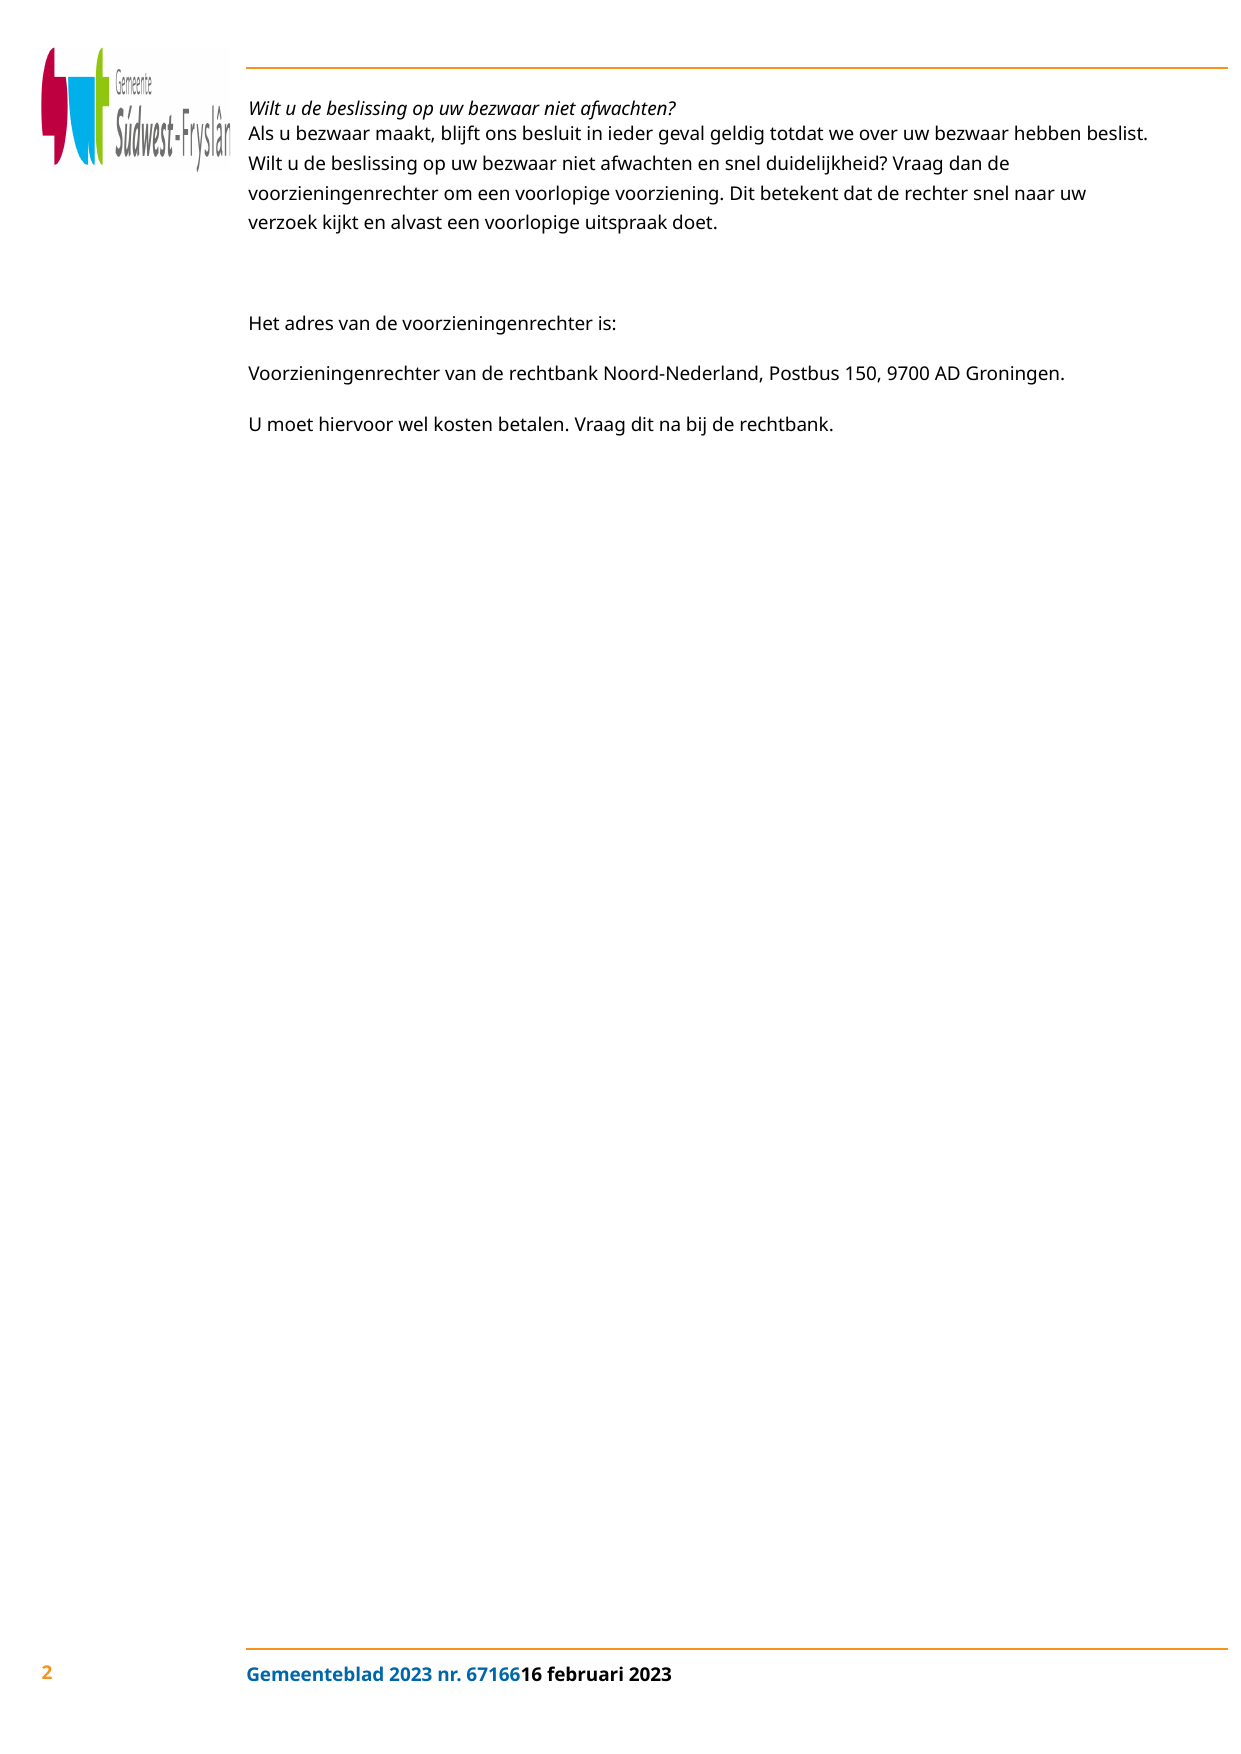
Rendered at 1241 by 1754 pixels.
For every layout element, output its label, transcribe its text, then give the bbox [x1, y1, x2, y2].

text Het adres van de voorzieningenrechter is: [248, 310, 1152, 336]
text Wilt u de beslissing op uw bezwaar niet afwachten? [248, 95, 1152, 121]
text Als u bezwaar maakt, blijft ons besluit in ieder geval geldig totdat we over uw bezwaar hebben beslist. Wilt u de beslissing op uw bezwaar niet afwachten en snel duidelijkheid? Vraag dan de voorzieningenrechter om een voorlopige voorziening. Dit betekent dat de rechter snel naar uw verzoek kijkt en alvast een voorlopige uitspraak doet. [248, 121, 1152, 235]
text U moet hiervoor wel kosten betalen. Vraag dit na bij de rechtbank. [248, 411, 1152, 437]
text Voorzieningenrechter van de rechtbank Noord-Nederland, Postbus 150, 9700 AD Groningen. [248, 361, 1152, 386]
picture [41, 47, 231, 172]
